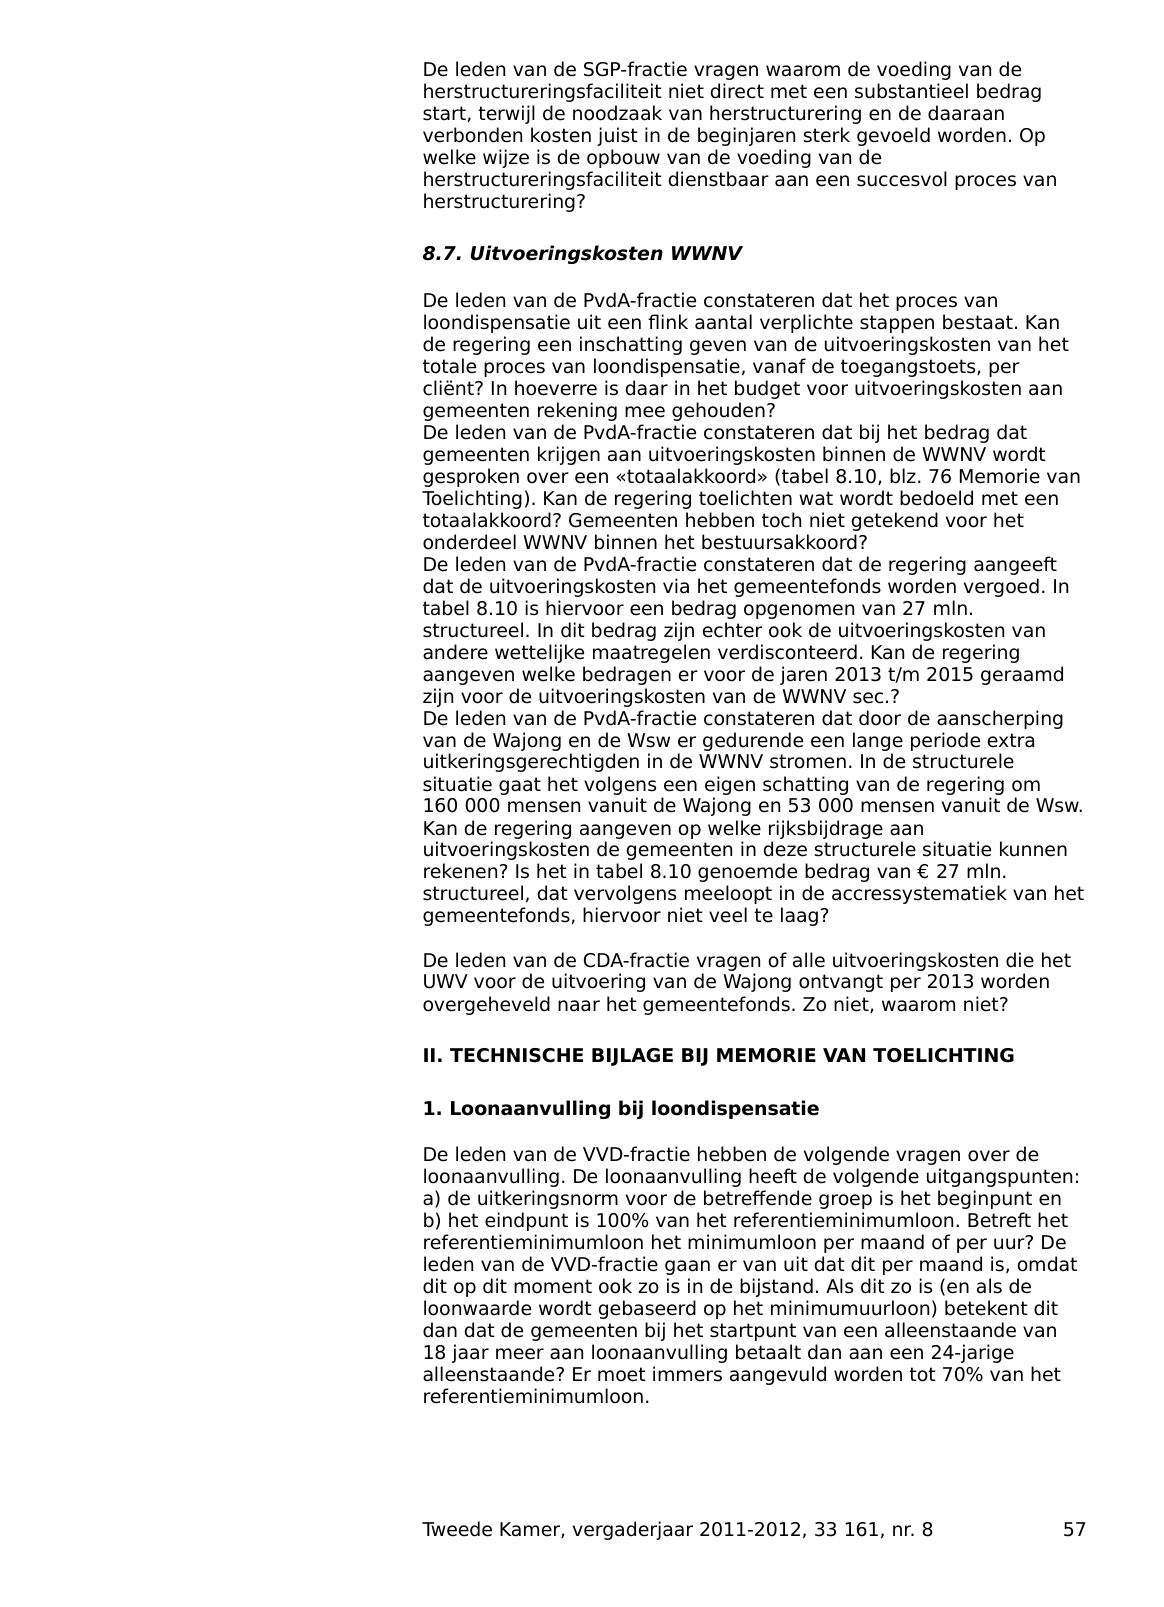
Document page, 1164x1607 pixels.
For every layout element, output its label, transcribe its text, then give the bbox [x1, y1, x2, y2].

text De leden van de PvdA-fractie constateren dat de regering aangeeft dat de uitvoeringskosten via het gemeentefonds worden vergoed. In tabel 8.10 is hiervoor een bedrag opgenomen van 27 mln. structureel. In dit bedrag zijn echter ook de uitvoeringskosten van andere wettelijke maatregelen verdisconteerd. Kan de regering aangeven welke bedragen er voor de jaren 2013 t/m 2015 geraamd zijn voor de uitvoeringskosten van de WWNV sec.? [422, 554, 1087, 707]
text De leden van de VVD-fractie hebben de volgende vragen over de loonaanvulling. De loonaanvulling heeft de volgende uitgangspunten: a) de uitkeringsnorm voor de betreffende groep is het beginpunt en b) het eindpunt is 100% van het referentieminimumloon. Betreft het referentieminimumloon het minimumloon per maand of per uur? De leden van de VVD-fractie gaan er van uit dat dit per maand is, omdat dit op dit moment ook zo is in de bijstand. Als dit zo is (en als de loonwaarde wordt gebaseerd op het minimumuurloon) betekent dit dan dat de gemeenten bij het startpunt van een alleenstaande van 18 jaar meer aan loonaanvulling betaalt dan aan een 24-jarige alleenstaande? Er moet immers aangevuld worden tot 70% van het referentieminimumloon. [422, 1144, 1087, 1408]
text De leden van de SGP-fractie vragen waarom de voeding van de herstructureringsfaciliteit niet direct met een substantieel bedrag start, terwijl de noodzaak van herstructurering en de daaraan verbonden kosten juist in de beginjaren sterk gevoeld worden. Op welke wijze is de opbouw van de voeding van de herstructureringsfaciliteit dienstbaar aan een succesvol proces van herstructurering? [422, 59, 1087, 213]
text De leden van de PvdA-fractie constateren dat het proces van loondispensatie uit een flink aantal verplichte stappen bestaat. Kan de regering een inschatting geven van de uitvoeringskosten van het totale proces van loondispensatie, vanaf de toegangstoets, per cliënt? In hoeverre is daar in het budget voor uitvoeringskosten aan gemeenten rekening mee gehouden? [422, 290, 1087, 422]
text De leden van de PvdA-fractie constateren dat door de aanscherping van de Wajong en de Wsw er gedurende een lange periode extra uitkeringsgerechtigden in de WWNV stromen. In de structurele situatie gaat het volgens een eigen schatting van de regering om 160 000 mensen vanuit de Wajong en 53 000 mensen vanuit de Wsw. Kan de regering aangeven op welke rijksbijdrage aan uitvoeringskosten de gemeenten in deze structurele situatie kunnen rekenen? Is het in tabel 8.10 genoemde bedrag van € 27 mln. structureel, dat vervolgens meeloopt in de accressystematiek van het gemeentefonds, hiervoor niet veel te laag? [422, 707, 1087, 927]
subtitle II. TECHNISCHE BIJLAGE BIJ MEMORIE VAN TOELICHTING [422, 1045, 1087, 1067]
subtitle 1. Loonaanvulling bij loondispensatie [422, 1097, 1087, 1119]
text De leden van de CDA-fractie vragen of alle uitvoeringskosten die het UWV voor de uitvoering van de Wajong ontvangt per 2013 worden overgeheveld naar het gemeentefonds. Zo niet, waarom niet? [422, 949, 1087, 1015]
text De leden van de PvdA-fractie constateren dat bij het bedrag dat gemeenten krijgen aan uitvoeringskosten binnen de WWNV wordt gesproken over een «totaalakkoord» (tabel 8.10, blz. 76 Memorie van Toelichting). Kan de regering toelichten wat wordt bedoeld met een totaalakkoord? Gemeenten hebben toch niet getekend voor het onderdeel WWNV binnen het bestuursakkoord? [422, 422, 1087, 554]
subtitle 8.7. Uitvoeringskosten WWNV [422, 243, 1087, 265]
